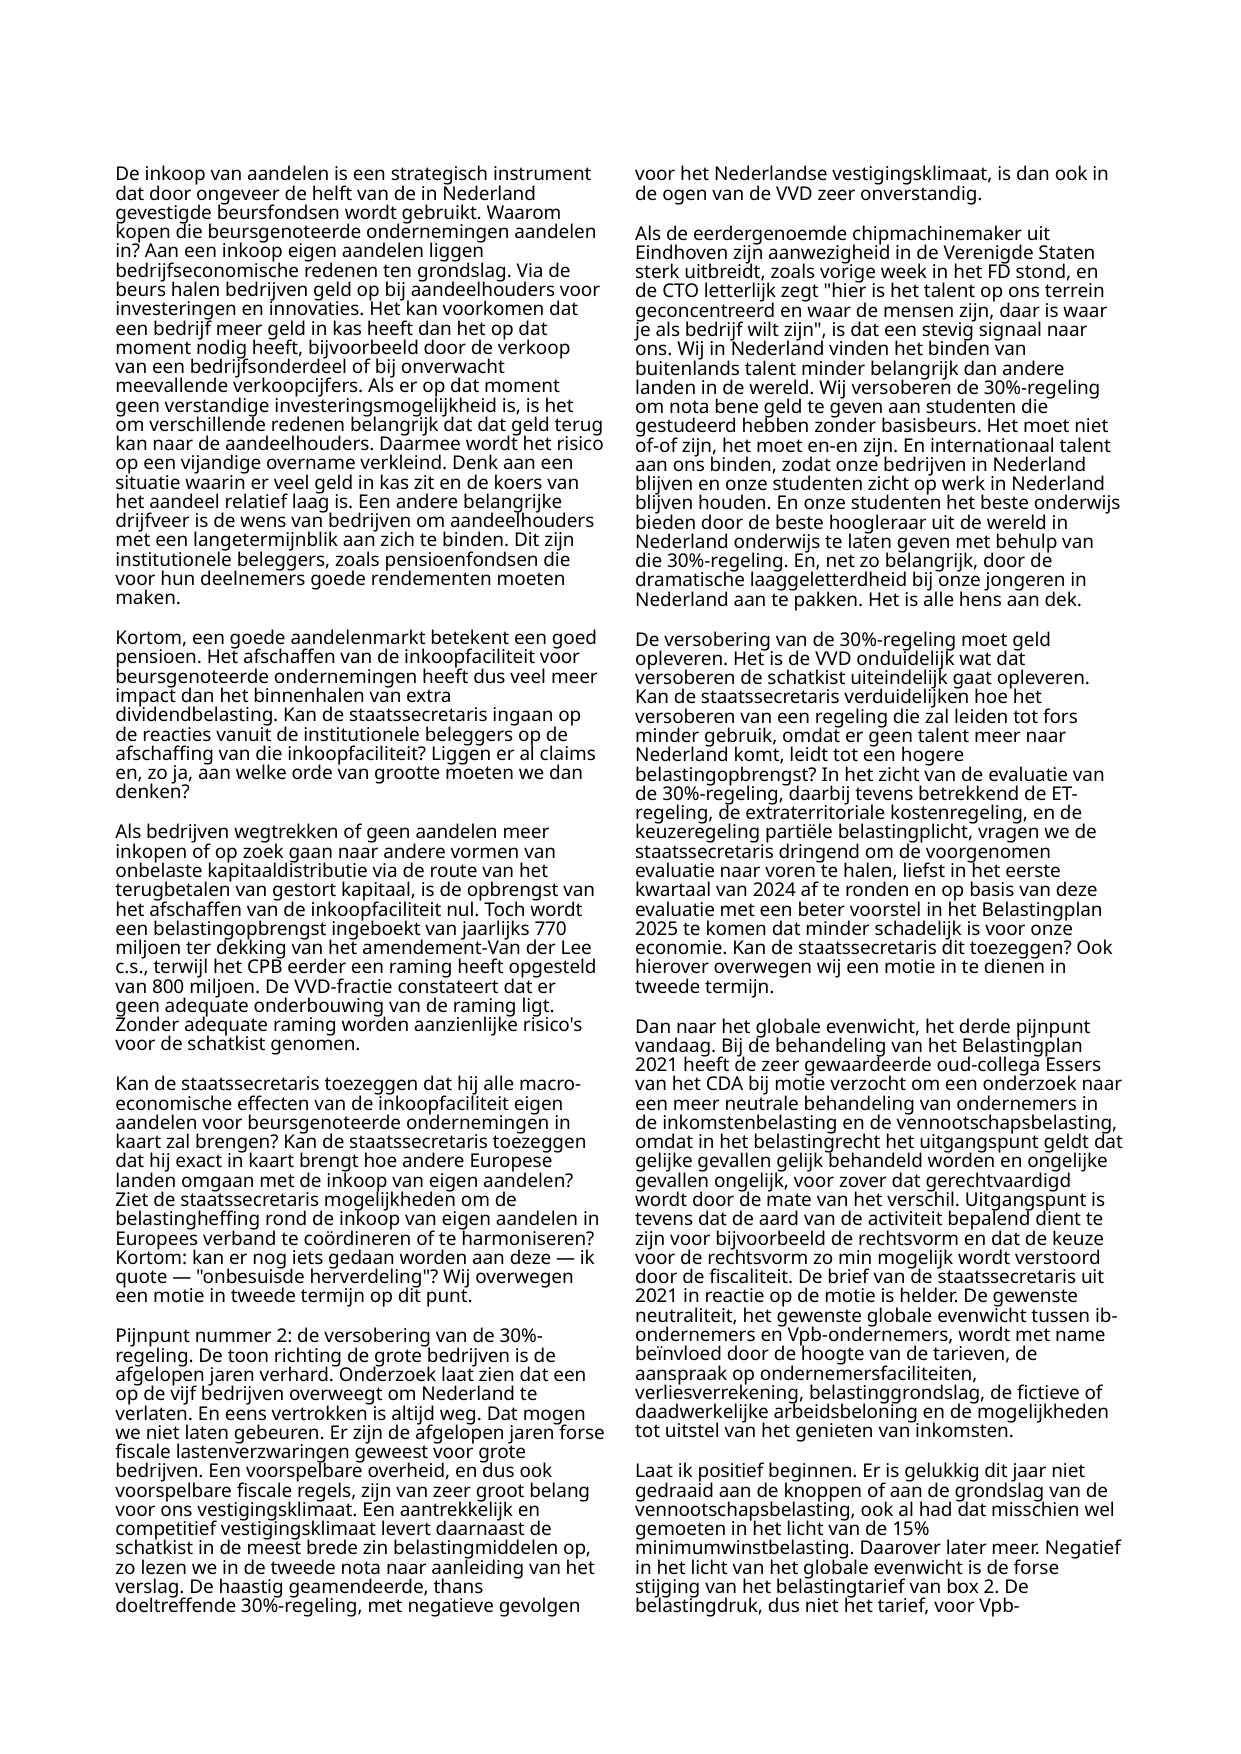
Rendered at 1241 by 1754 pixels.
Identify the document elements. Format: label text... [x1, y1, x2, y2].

text Als de eerdergenoemde chipmachinemaker uit Eindhoven zijn aanwezigheid in de Verenigde Staten sterk uitbreidt, zoals vorige week in het FD stond, en de CTO letterlijk zegt "hier is het talent op ons terrein geconcentreerd en waar de mensen zijn, daar is waar je als bedrijf wilt zijn", is dat een stevig signaal naar ons. Wij in Nederland vinden het binden van buitenlands talent minder belangrijk dan andere landen in de wereld. Wij versoberen de 30%-regeling om nota bene geld te geven aan studenten die gestudeerd hebben zonder basisbeurs. Het moet niet of-of zijn, het moet en-en zijn. En internationaal talent aan ons binden, zodat onze bedrijven in Nederland blijven en onze studenten zicht op werk in Nederland blijven houden. En onze studenten het beste onderwijs bieden door de beste hoogleraar uit de wereld in Nederland onderwijs te laten geven met behulp van die 30%-regeling. En, net zo belangrijk, door de dramatische laaggeletterdheid bij onze jongeren in Nederland aan te pakken. Het is alle hens aan dek. [635, 224, 1125, 610]
text De versobering van de 30%-regeling moet geld opleveren. Het is de VVD onduidelijk wat dat versoberen de schatkist uiteindelijk gaat opleveren. Kan de staatssecretaris verduidelijken hoe het versoberen van een regeling die zal leiden tot fors minder gebruik, omdat er geen talent meer naar Nederland komt, leidt tot een hogere belastingopbrengst? In het zicht van de evaluatie van de 30%-regeling, daarbij tevens betrekkend de ET-regeling, de extraterritoriale kostenregeling, en de keuzeregeling partiële belastingplicht, vragen we de staatssecretaris dringend om de voorgenomen evaluatie naar voren te halen, liefst in het eerste kwartaal van 2024 af te ronden en op basis van deze evaluatie met een beter voorstel in het Belastingplan 2025 te komen dat minder schadelijk is voor onze economie. Kan de staatssecretaris dit toezeggen? Ook hierover overwegen wij een motie in te dienen in tweede termijn. [635, 631, 1125, 997]
text Kan de staatssecretaris toezeggen dat hij alle macro-economische effecten van de inkoopfaciliteit eigen aandelen voor beursgenoteerde ondernemingen in kaart zal brengen? Kan de staatssecretaris toezeggen dat hij exact in kaart brengt hoe andere Europese landen omgaan met de inkoop van eigen aandelen? Ziet de staatssecretaris mogelijkheden om de belastingheffing rond de inkoop van eigen aandelen in Europees verband te coördineren of te harmoniseren? Kortom: kan er nog iets gedaan worden aan deze — ik quote — "onbesuisde herverdeling"? Wij overwegen een motie in tweede termijn op dit punt. [115, 1075, 605, 1307]
text Laat ik positief beginnen. Er is gelukkig dit jaar niet gedraaid aan de knoppen of aan de grondslag van de vennootschapsbelasting, ook al had dat misschien wel gemoeten in het licht van de 15% minimumwinstbelasting. Daarover later meer. Negatief in het licht van het globale evenwicht is de forse stijging van het belastingtarief van box 2. De belastingdruk, dus niet het tarief, voor Vpb- [635, 1462, 1125, 1616]
text Pijnpunt nummer 2: de versobering van de 30%-regeling. De toon richting de grote bedrijven is de afgelopen jaren verhard. Onderzoek laat zien dat een op de vijf bedrijven overweegt om Nederland te verlaten. En eens vertrokken is altijd weg. Dat mogen we niet laten gebeuren. Er zijn de afgelopen jaren forse fiscale lastenverzwaringen geweest voor grote bedrijven. Een voorspelbare overheid, en dus ook voorspelbare fiscale regels, zijn van zeer groot belang voor ons vestigingsklimaat. Een aantrekkelijk en competitief vestigingsklimaat levert daarnaast de schatkist in de meest brede zin belastingmiddelen op, zo lezen we in de tweede nota naar aanleiding van het verslag. De haastig geamendeerde, thans doeltreffende 30%-regeling, met negatieve gevolgen [115, 1327, 605, 1616]
text voor het Nederlandse vestigingsklimaat, is dan ook in de ogen van de VVD zeer onverstandig. [635, 165, 1125, 204]
text De inkoop van aandelen is een strategisch instrument dat door ongeveer de helft van de in Nederland gevestigde beursfondsen wordt gebruikt. Waarom kopen die beursgenoteerde ondernemingen aandelen in? Aan een inkoop eigen aandelen liggen bedrijfseconomische redenen ten grondslag. Via de beurs halen bedrijven geld op bij aandeelhouders voor investeringen en innovaties. Het kan voorkomen dat een bedrijf meer geld in kas heeft dan het op dat moment nodig heeft, bijvoorbeeld door de verkoop van een bedrijfsonderdeel of bij onverwacht meevallende verkoopcijfers. Als er op dat moment geen verstandige investeringsmogelijkheid is, is het om verschillende redenen belangrijk dat dat geld terug kan naar de aandeelhouders. Daarmee wordt het risico op een vijandige overname verkleind. Denk aan een situatie waarin er veel geld in kas zit en de koers van het aandeel relatief laag is. Een andere belangrijke drijfveer is de wens van bedrijven om aandeelhouders met een langetermijnblik aan zich te binden. Dit zijn institutionele beleggers, zoals pensioenfondsen die voor hun deelnemers goede rendementen moeten maken. [115, 165, 605, 608]
text Als bedrijven wegtrekken of geen aandelen meer inkopen of op zoek gaan naar andere vormen van onbelaste kapitaaldistributie via de route van het terugbetalen van gestort kapitaal, is de opbrengst van het afschaffen van de inkoopfaciliteit nul. Toch wordt een belastingopbrengst ingeboekt van jaarlijks 770 miljoen ter dekking van het amendement-Van der Lee c.s., terwijl het CPB eerder een raming heeft opgesteld van 800 miljoen. De VVD-fractie constateert dat er geen adequate onderbouwing van de raming ligt. Zonder adequate raming worden aanzienlijke risico's voor de schatkist genomen. [115, 823, 605, 1055]
text Dan naar het globale evenwicht, het derde pijnpunt vandaag. Bij de behandeling van het Belastingplan 2021 heeft de zeer gewaardeerde oud-collega Essers van het CDA bij motie verzocht om een onderzoek naar een meer neutrale behandeling van ondernemers in de inkomstenbelasting en de vennootschapsbelasting, omdat in het belastingrecht het uitgangspunt geldt dat gelijke gevallen gelijk behandeld worden en ongelijke gevallen ongelijk, voor zover dat gerechtvaardigd wordt door de mate van het verschil. Uitgangspunt is tevens dat de aard van de activiteit bepalend dient te zijn voor bijvoorbeeld de rechtsvorm en dat de keuze voor de rechtsvorm zo min mogelijk wordt verstoord door de fiscaliteit. De brief van de staatssecretaris uit 2021 in reactie op de motie is helder. De gewenste neutraliteit, het gewenste globale evenwicht tussen ib-ondernemers en Vpb-ondernemers, wordt met name beïnvloed door de hoogte van de tarieven, de aanspraak op ondernemersfaciliteiten, verliesverrekening, belastinggrondslag, de fictieve of daadwerkelijke arbeidsbeloning en de mogelijkheden tot uitstel van het genieten van inkomsten. [635, 1018, 1125, 1442]
text Kortom, een goede aandelenmarkt betekent een goed pensioen. Het afschaffen van de inkoopfaciliteit voor beursgenoteerde ondernemingen heeft dus veel meer impact dan het binnenhalen van extra dividendbelasting. Kan de staatssecretaris ingaan op de reacties vanuit de institutionele beleggers op de afschaffing van die inkoopfaciliteit? Liggen er al claims en, zo ja, aan welke orde van grootte moeten we dan denken? [115, 629, 605, 803]
